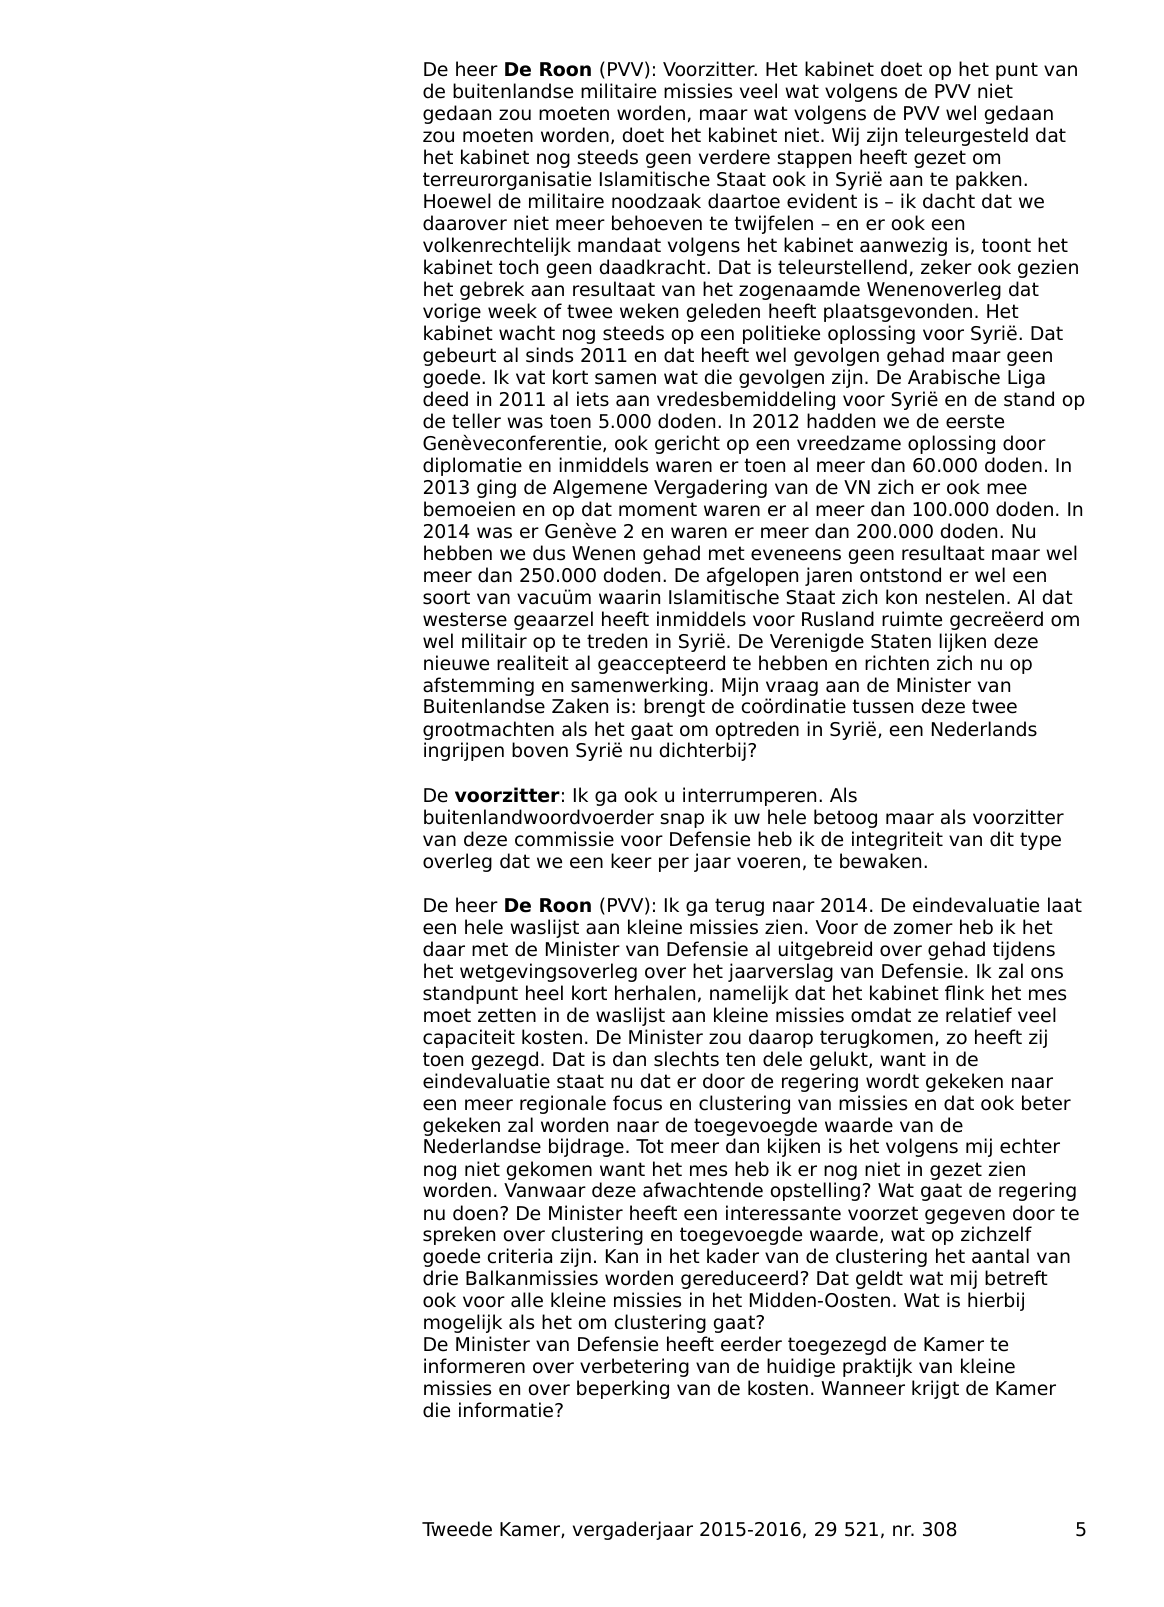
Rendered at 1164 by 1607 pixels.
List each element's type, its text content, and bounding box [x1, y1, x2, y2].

text De Minister van Defensie heeft eerder toegezegd de Kamer te informeren over verbetering van de huidige praktijk van kleine missies en over beperking van de kosten. Wanneer krijgt de Kamer die informatie? [422, 1334, 1087, 1422]
text De voorzitter: Ik ga ook u interrumperen. Als buitenlandwoordvoerder snap ik uw hele betoog maar als voorzitter van deze commissie voor Defensie heb ik de integriteit van dit type overleg dat we een keer per jaar voeren, te bewaken. [422, 784, 1087, 872]
text De heer De Roon (PVV): Ik ga terug naar 2014. De eindevaluatie laat een hele waslijst aan kleine missies zien. Voor de zomer heb ik het daar met de Minister van Defensie al uitgebreid over gehad tijdens het wetgevingsoverleg over het jaarverslag van Defensie. Ik zal ons standpunt heel kort herhalen, namelijk dat het kabinet flink het mes moet zetten in de waslijst aan kleine missies omdat ze relatief veel capaciteit kosten. De Minister zou daarop terugkomen, zo heeft zij toen gezegd. Dat is dan slechts ten dele gelukt, want in de eindevaluatie staat nu dat er door de regering wordt gekeken naar een meer regionale focus en clustering van missies en dat ook beter gekeken zal worden naar de toegevoegde waarde van de Nederlandse bijdrage. Tot meer dan kijken is het volgens mij echter nog niet gekomen want het mes heb ik er nog niet in gezet zien worden. Vanwaar deze afwachtende opstelling? Wat gaat de regering nu doen? De Minister heeft een interessante voorzet gegeven door te spreken over clustering en toegevoegde waarde, wat op zichzelf goede criteria zijn. Kan in het kader van de clustering het aantal van drie Balkanmissies worden gereduceerd? Dat geldt wat mij betreft ook voor alle kleine missies in het Midden-Oosten. Wat is hierbij mogelijk als het om clustering gaat? [422, 895, 1087, 1334]
text De heer De Roon (PVV): Voorzitter. Het kabinet doet op het punt van de buitenlandse militaire missies veel wat volgens de PVV niet gedaan zou moeten worden, maar wat volgens de PVV wel gedaan zou moeten worden, doet het kabinet niet. Wij zijn teleurgesteld dat het kabinet nog steeds geen verdere stappen heeft gezet om terreurorganisatie Islamitische Staat ook in Syrië aan te pakken. Hoewel de militaire noodzaak daartoe evident is – ik dacht dat we daarover niet meer behoeven te twijfelen – en er ook een volkenrechtelijk mandaat volgens het kabinet aanwezig is, toont het kabinet toch geen daadkracht. Dat is teleurstellend, zeker ook gezien het gebrek aan resultaat van het zogenaamde Wenenoverleg dat vorige week of twee weken geleden heeft plaatsgevonden. Het kabinet wacht nog steeds op een politieke oplossing voor Syrië. Dat gebeurt al sinds 2011 en dat heeft wel gevolgen gehad maar geen goede. Ik vat kort samen wat die gevolgen zijn. De Arabische Liga deed in 2011 al iets aan vredesbemiddeling voor Syrië en de stand op de teller was toen 5.000 doden. In 2012 hadden we de eerste Genèveconferentie, ook gericht op een vreedzame oplossing door diplomatie en inmiddels waren er toen al meer dan 60.000 doden. In 2013 ging de Algemene Vergadering van de VN zich er ook mee bemoeien en op dat moment waren er al meer dan 100.000 doden. In 2014 was er Genève 2 en waren er meer dan 200.000 doden. Nu hebben we dus Wenen gehad met eveneens geen resultaat maar wel meer dan 250.000 doden. De afgelopen jaren ontstond er wel een soort van vacuüm waarin Islamitische Staat zich kon nestelen. Al dat westerse geaarzel heeft inmiddels voor Rusland ruimte gecreëerd om wel militair op te treden in Syrië. De Verenigde Staten lijken deze nieuwe realiteit al geaccepteerd te hebben en richten zich nu op afstemming en samenwerking. Mijn vraag aan de Minister van Buitenlandse Zaken is: brengt de coördinatie tussen deze twee grootmachten als het gaat om optreden in Syrië, een Nederlands ingrijpen boven Syrië nu dichterbij? [422, 59, 1087, 762]
